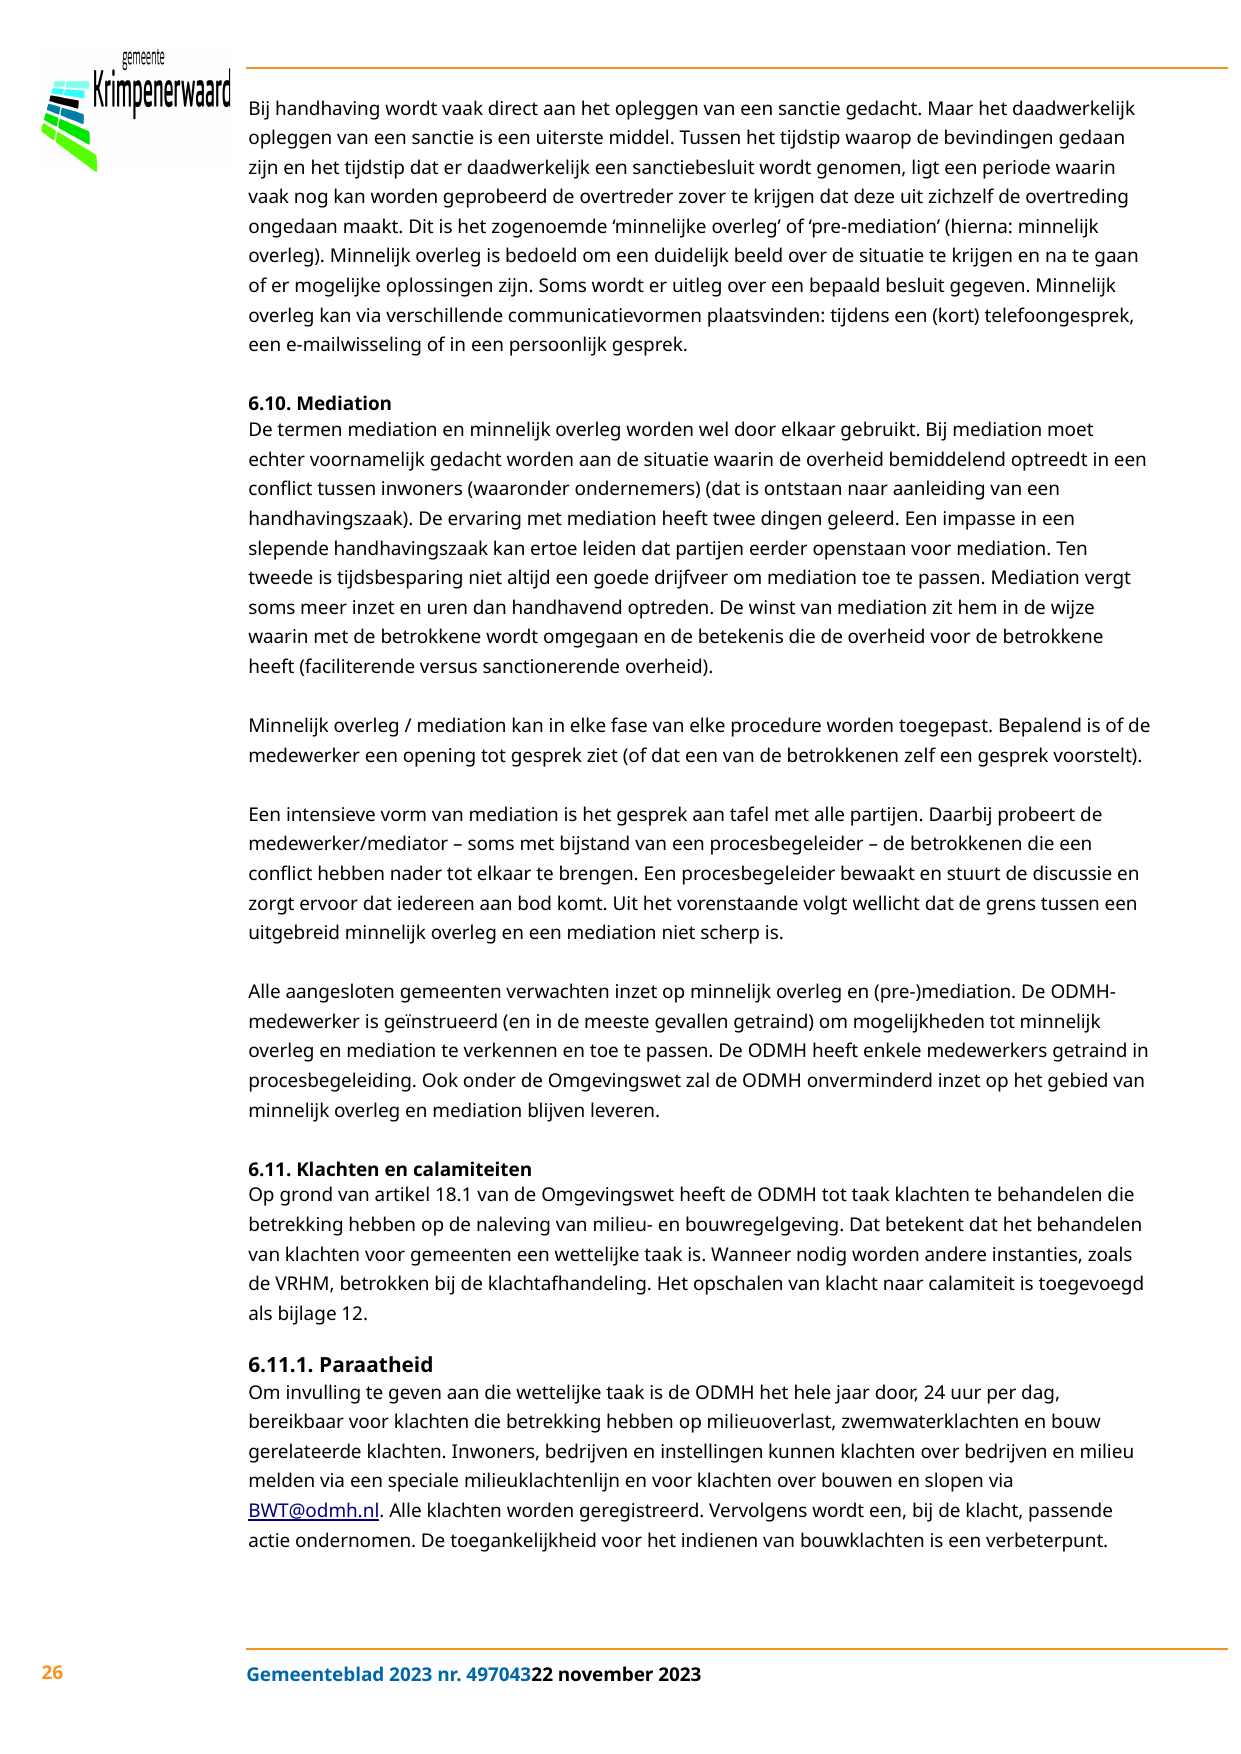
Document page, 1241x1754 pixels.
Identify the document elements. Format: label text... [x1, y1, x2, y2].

text 6.10. Mediation [248, 391, 1152, 416]
text Een intensieve vorm van mediation is het gesprek aan tafel met alle partijen. Daarbij probeert de medewerker/mediator – soms met bijstand van een procesbegeleider – de betrokkenen die een conflict hebben nader tot elkaar te brengen. Een procesbegeleider bewaakt en stuurt de discussie en zorgt ervoor dat iedereen aan bod komt. Uit het vorenstaande volgt wellicht dat de grens tussen een uitgebreid minnelijk overleg en een mediation niet scherp is. [248, 801, 1152, 945]
text Minnelijk overleg / mediation kan in elke fase van elke procedure worden toegepast. Bepalend is of de medewerker een opening tot gesprek ziet (of dat een van de betrokkenen zelf een gesprek voorstelt). [248, 712, 1152, 767]
picture [41, 47, 231, 172]
text Bij handhaving wordt vaak direct aan het opleggen van een sanctie gedacht. Maar het daadwerkelijk opleggen van een sanctie is een uiterste middel. Tussen het tijdstip waarop de bevindingen gedaan zijn en het tijdstip dat er daadwerkelijk een sanctiebesluit wordt genomen, ligt een periode waarin vaak nog kan worden geprobeerd de overtreder zover te krijgen dat deze uit zichzelf de overtreding ongedaan maakt. Dit is het zogenoemde ‘minnelijke overleg’ of ‘pre-mediation’ (hierna: minnelijk overleg). Minnelijk overleg is bedoeld om een duidelijk beeld over de situatie te krijgen en na te gaan of er mogelijke oplossingen zijn. Soms wordt er uitleg over een bepaald besluit gegeven. Minnelijk overleg kan via verschillende communicatievormen plaatsvinden: tijdens een (kort) telefoongesprek, een e-mailwisseling of in een persoonlijk gesprek. [248, 95, 1152, 357]
text 6.11.1. Paraatheid [248, 1350, 1152, 1379]
text Op grond van artikel 18.1 van de Omgevingswet heeft de ODMH tot taak klachten te behandelen die betrekking hebben op de naleving van milieu- en bouwregelgeving. Dat betekent dat het behandelen van klachten voor gemeenten een wettelijke taak is. Wanneer nodig worden andere instanties, zoals de VRHM, betrokken bij de klachtafhandeling. Het opschalen van klacht naar calamiteit is toegevoegd als bijlage 12. [248, 1182, 1152, 1326]
text Alle aangesloten gemeenten verwachten inzet op minnelijk overleg en (pre-)mediation. De ODMH-medewerker is geïnstrueerd (en in de meeste gevallen getraind) om mogelijkheden tot minnelijk overleg en mediation te verkennen en toe te passen. De ODMH heeft enkele medewerkers getraind in procesbegeleiding. Ook onder de Omgevingswet zal de ODMH onverminderd inzet op het gebied van minnelijk overleg en mediation blijven leveren. [248, 978, 1152, 1122]
text 6.11. Klachten en calamiteiten [248, 1156, 1152, 1182]
text Om invulling te geven aan die wettelijke taak is de ODMH het hele jaar door, 24 uur per dag, bereikbaar voor klachten die betrekking hebben op milieuoverlast, zwemwaterklachten en bouw gerelateerde klachten. Inwoners, bedrijven en instellingen kunnen klachten over bedrijven en milieu melden via een speciale milieuklachtenlijn en voor klachten over bouwen en slopen via BWT@odmh.nl. Alle klachten worden geregistreerd. Vervolgens wordt een, bij de klacht, passende actie ondernomen. De toegankelijkheid voor het indienen van bouwklachten is een verbeterpunt. [248, 1379, 1152, 1552]
text De termen mediation en minnelijk overleg worden wel door elkaar gebruikt. Bij mediation moet echter voornamelijk gedacht worden aan de situatie waarin de overheid bemiddelend optreedt in een conflict tussen inwoners (waaronder ondernemers) (dat is ontstaan naar aanleiding van een handhavingszaak). De ervaring met mediation heeft twee dingen geleerd. Een impasse in een slepende handhavingszaak kan ertoe leiden dat partijen eerder openstaan voor mediation. Ten tweede is tijdsbesparing niet altijd een goede drijfveer om mediation toe te passen. Mediation vergt soms meer inzet en uren dan handhavend optreden. De winst van mediation zit hem in de wijze waarin met de betrokkene wordt omgegaan en de betekenis die de overheid voor de betrokkene heeft (faciliterende versus sanctionerende overheid). [248, 416, 1152, 679]
